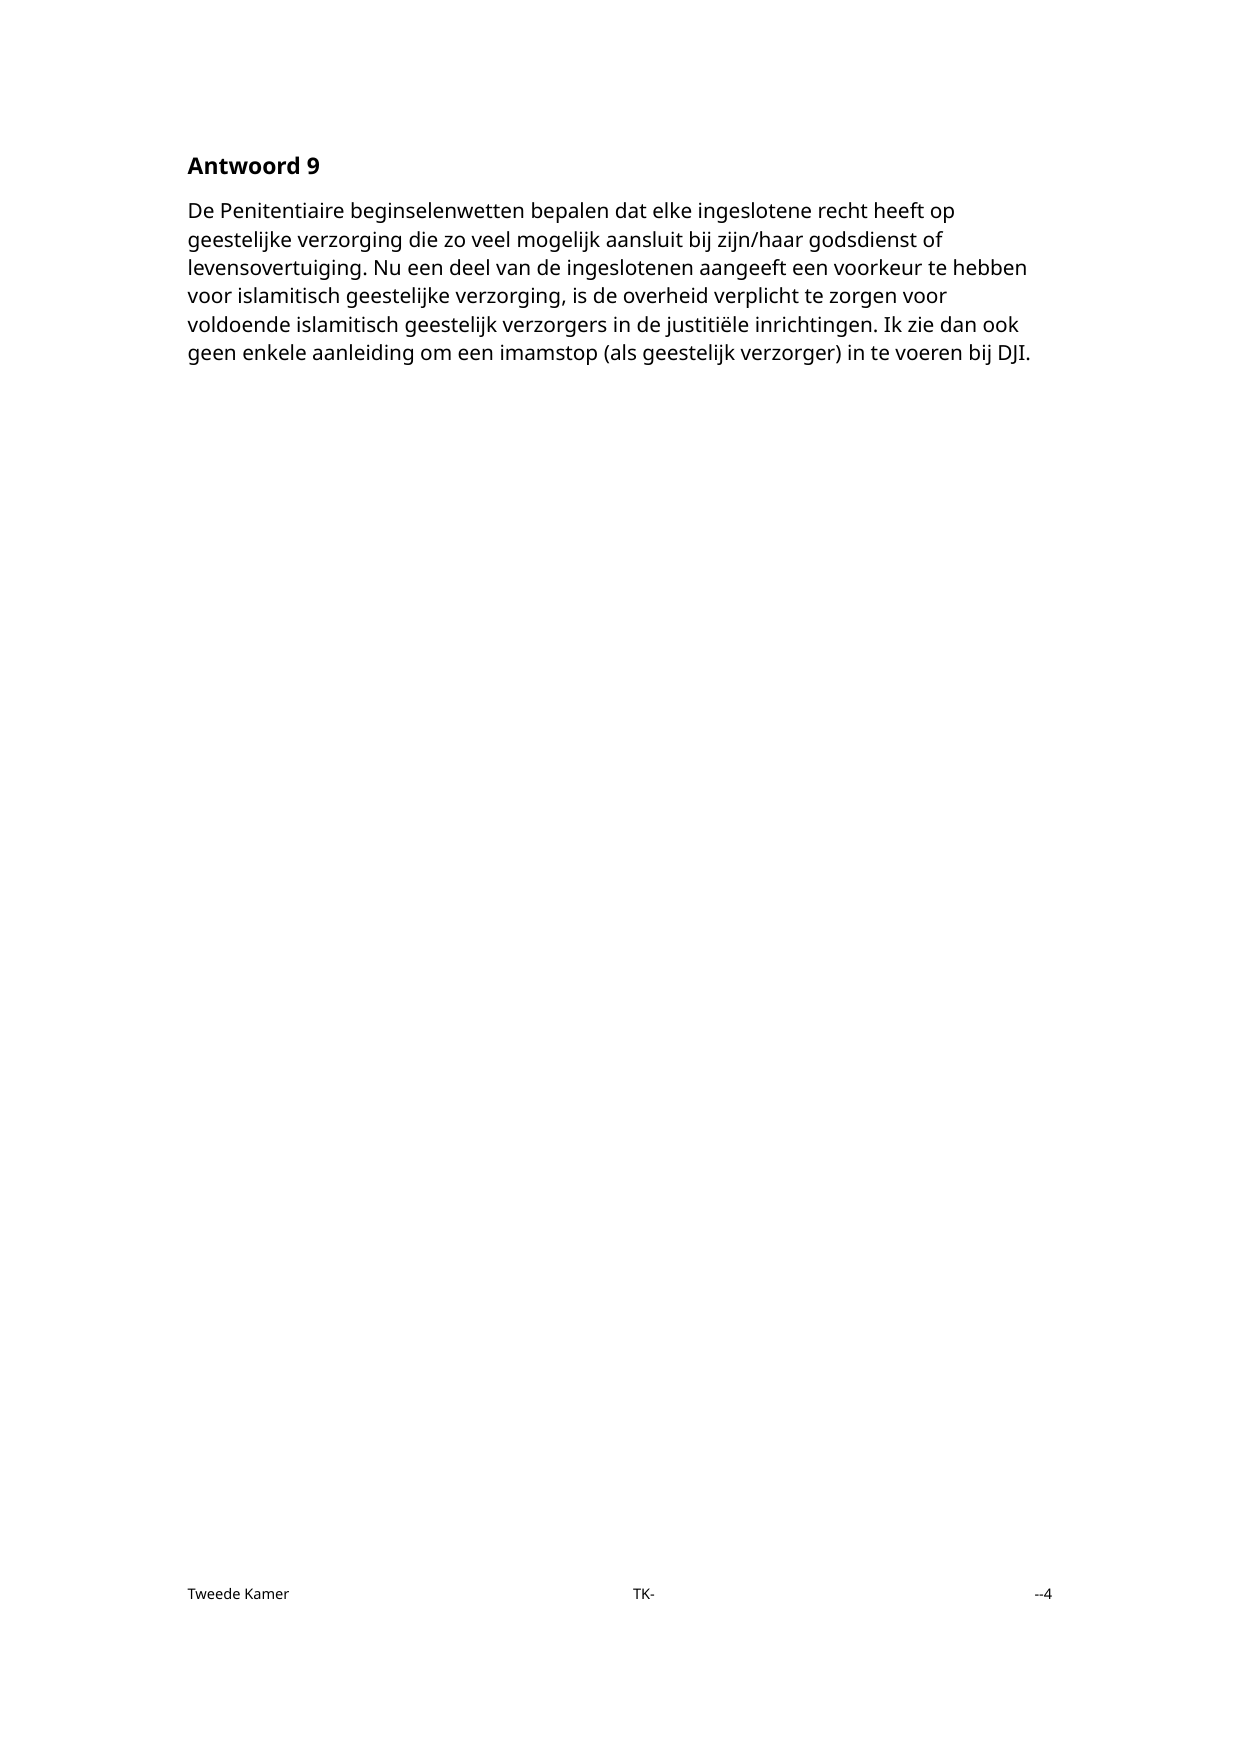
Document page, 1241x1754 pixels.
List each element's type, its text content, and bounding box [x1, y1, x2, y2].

text De Penitentiaire beginselenwetten bepalen dat elke ingeslotene recht heeft op geestelijke verzorging die zo veel mogelijk aansluit bij zijn/haar godsdienst of levensovertuiging. Nu een deel van de ingeslotenen aangeeft een voorkeur te hebben voor islamitisch geestelijke verzorging, is de overheid verplicht te zorgen voor voldoende islamitisch geestelijk verzorgers in de justitiële inrichtingen. Ik zie dan ook geen enkele aanleiding om een imamstop (als geestelijk verzorger) in te voeren bij DJI. [187, 196, 1053, 367]
subtitle Antwoord 9 [187, 150, 1053, 181]
